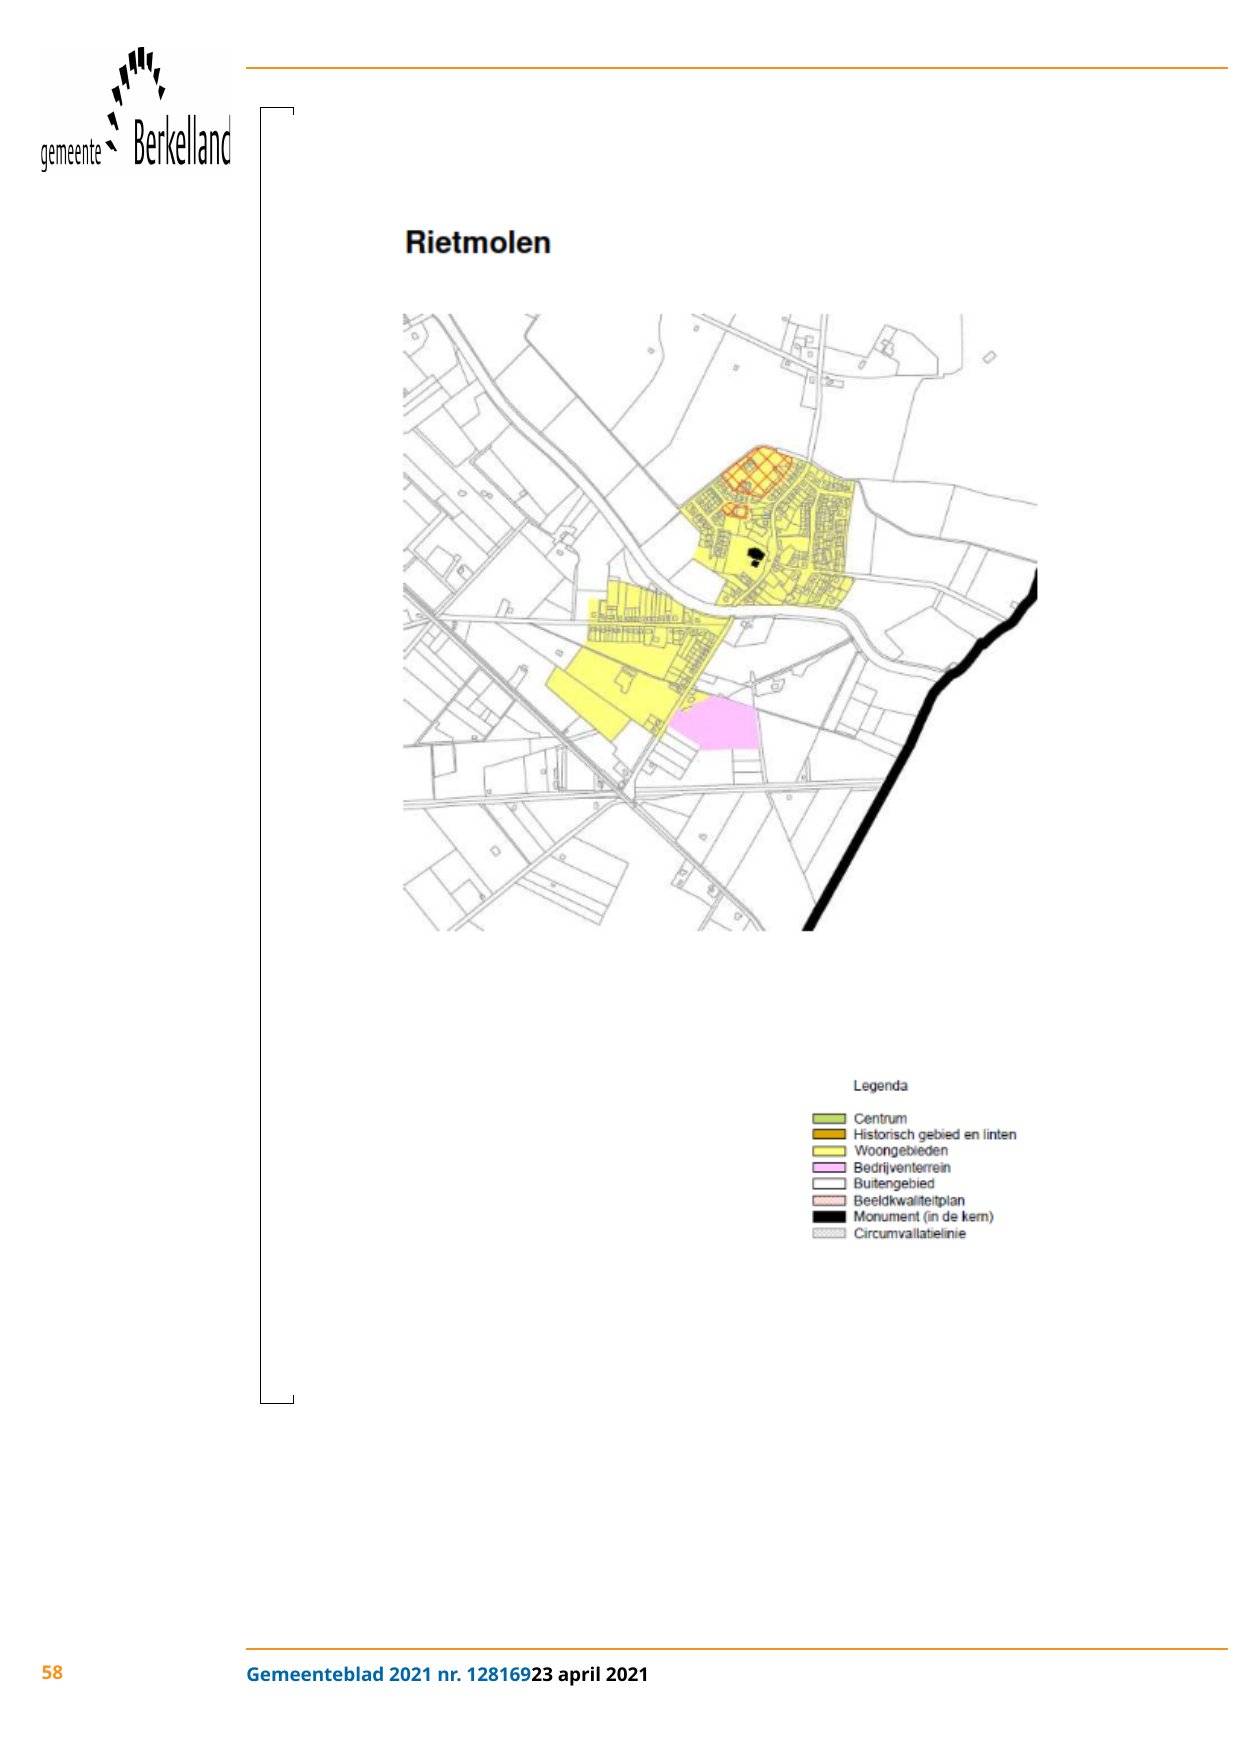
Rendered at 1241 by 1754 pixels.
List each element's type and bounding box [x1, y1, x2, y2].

picture [268, 115, 1173, 1395]
picture [41, 47, 231, 172]
